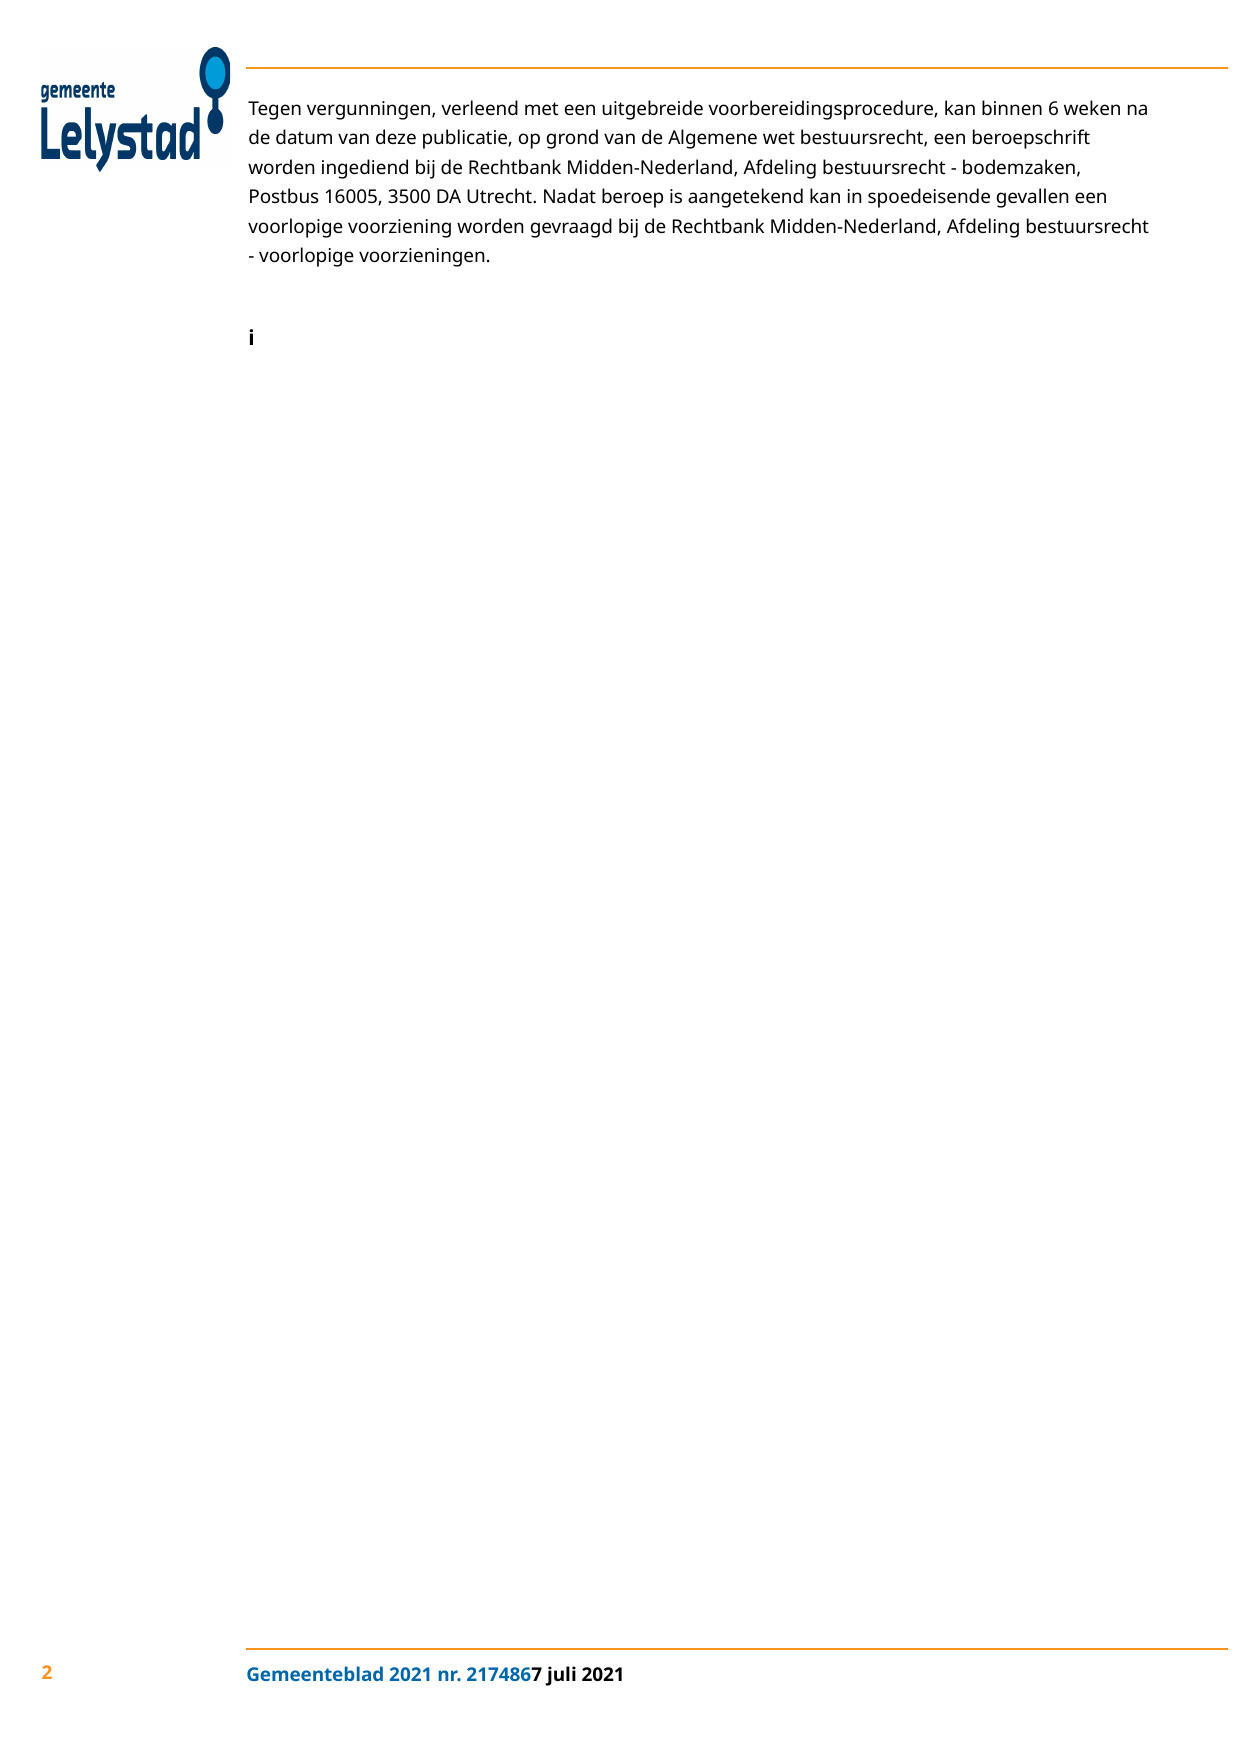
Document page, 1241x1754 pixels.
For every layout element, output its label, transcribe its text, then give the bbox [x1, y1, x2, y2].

text Tegen vergunningen, verleend met een uitgebreide voorbereidingsprocedure, kan binnen 6 weken na de datum van deze publicatie, op grond van de Algemene wet bestuursrecht, een beroepschrift worden ingediend bij de Rechtbank Midden-Nederland, Afdeling bestuursrecht - bodemzaken, Postbus 16005, 3500 DA Utrecht. Nadat beroep is aangetekend kan in spoedeisende gevallen een voorlopige voorziening worden gevraagd bij de Rechtbank Midden-Nederland, Afdeling bestuursrecht - voorlopige voorzieningen. [248, 95, 1152, 268]
text i [248, 323, 1152, 351]
picture [41, 47, 231, 172]
